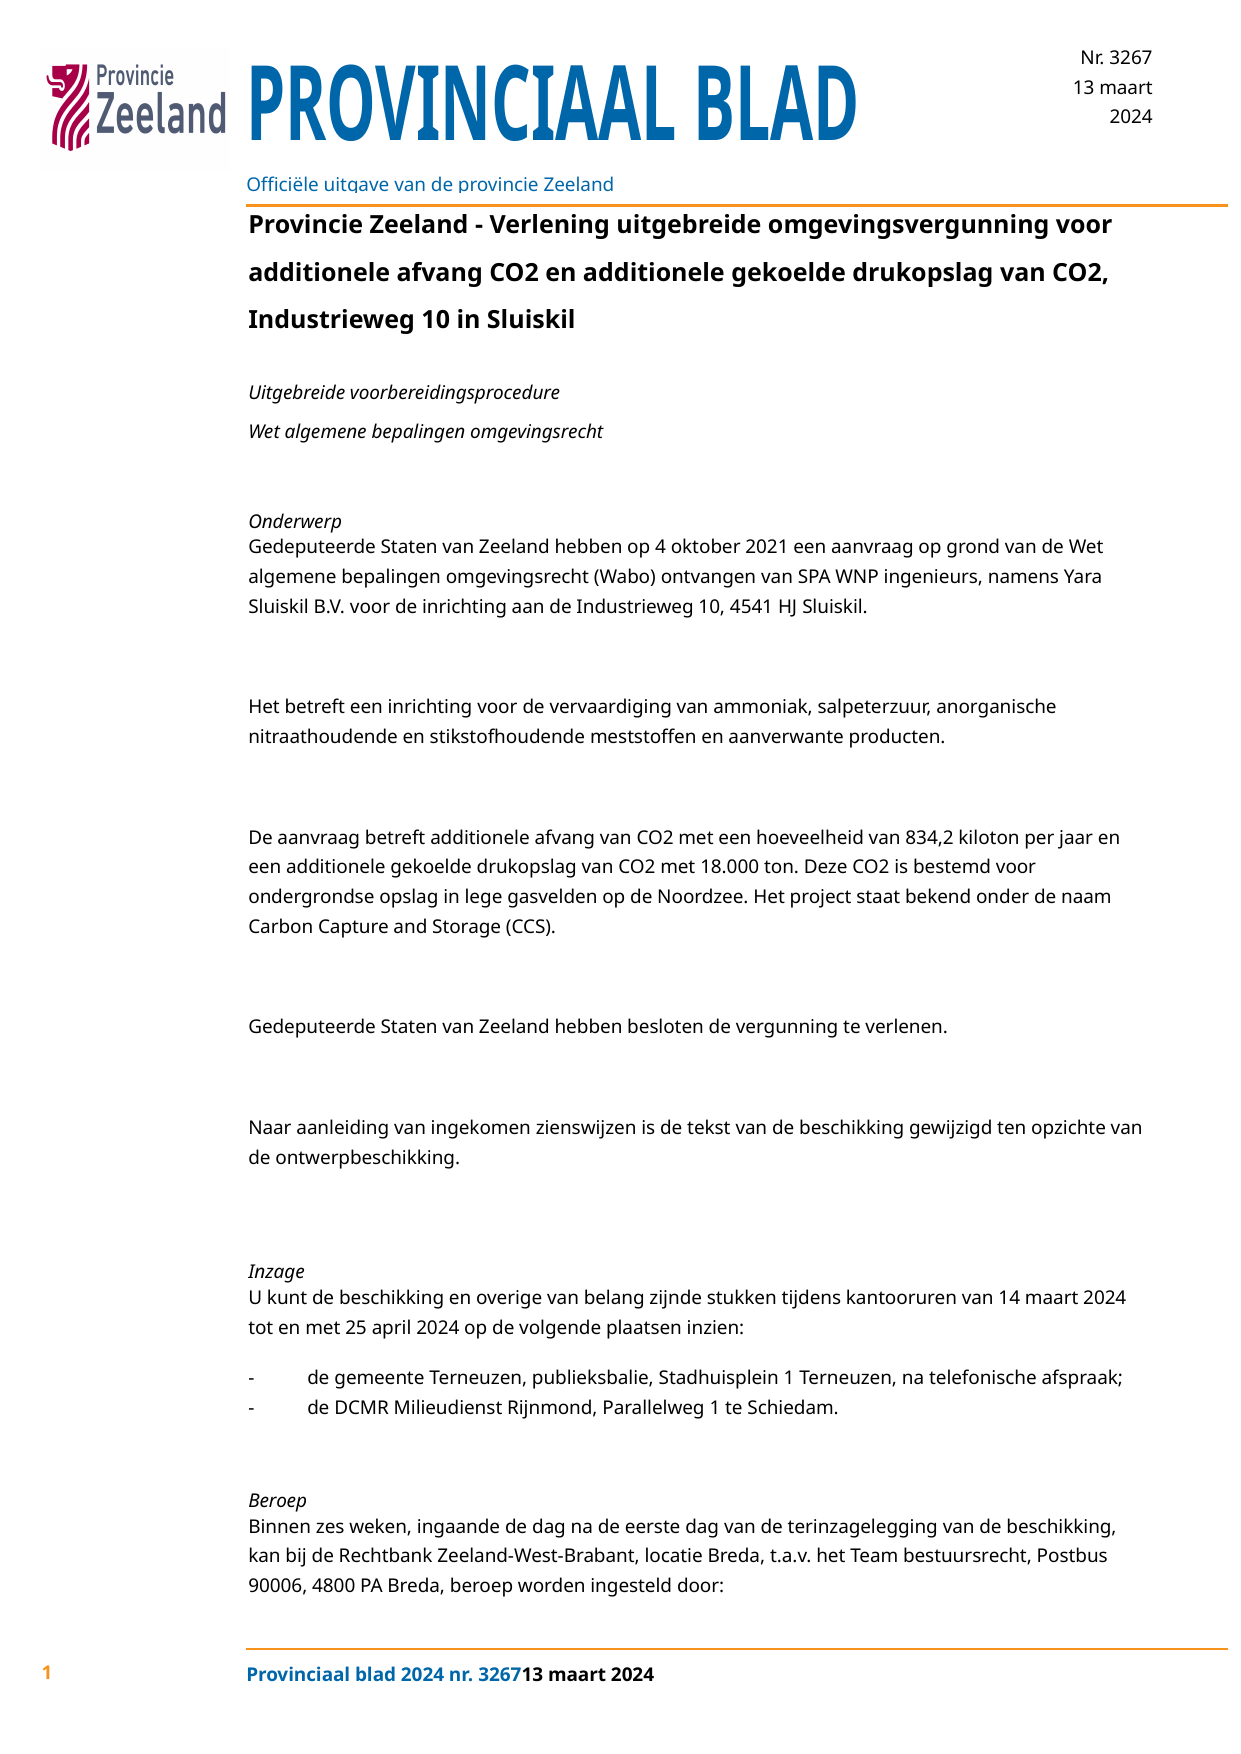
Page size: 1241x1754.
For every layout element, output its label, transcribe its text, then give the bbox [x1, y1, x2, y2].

text Naar aanleiding van ingekomen zienswijzen is de tekst van de beschikking gewijzigd ten opzichte van de ontwerpbeschikking. [248, 1114, 1152, 1170]
text Gedeputeerde Staten van Zeeland hebben op 4 oktober 2021 een aanvraag op grond van de Wet algemene bepalingen omgevingsrecht (Wabo) ontvangen van SPA WNP ingenieurs, namens Yara Sluiskil B.V. voor de inrichting aan de Industrieweg 10, 4541 HJ Sluiskil. [248, 534, 1152, 619]
list de DCMR Milieudienst Rijnmond, Parallelweg 1 te Schiedam. [248, 1394, 1152, 1419]
text U kunt de beschikking en overige van belang zijnde stukken tijdens kantooruren van 14 maart 2024 tot en met 25 april 2024 op de volgende plaatsen inzien: [248, 1284, 1152, 1339]
text Binnen zes weken, ingaande de dag na de eerste dag van de terinzagelegging van de beschikking, kan bij de Rechtbank Zeeland-West-Brabant, locatie Breda, t.a.v. het Team bestuursrecht, Postbus 90006, 4800 PA Breda, beroep worden ingesteld door: [248, 1513, 1152, 1598]
text Wet algemene bepalingen omgevingsrecht [248, 418, 1152, 444]
text Inzage [248, 1258, 1152, 1284]
text Het betreft een inrichting voor de vervaardiging van ammoniak, salpeterzuur, anorganische nitraathoudende en stikstofhoudende meststoffen en aanverwante producten. [248, 694, 1152, 749]
text Beroep [248, 1487, 1152, 1513]
text De aanvraag betreft additionele afvang van CO2 met een hoeveelheid van 834,2 kiloton per jaar en een additionele gekoelde drukopslag van CO2 met 18.000 ton. Deze CO2 is bestemd voor ondergrondse opslag in lege gasvelden op de Noordzee. Het project staat bekend onder de naam Carbon Capture and Storage (CCS). [248, 824, 1152, 939]
text Gedeputeerde Staten van Zeeland hebben besloten de vergunning te verlenen. [248, 1014, 1152, 1039]
picture [41, 47, 231, 172]
text Onderwerp [248, 508, 1152, 534]
text Provincie Zeeland - Verlening uitgebreide omgevingsvergunning voor additionele afvang CO2 en additionele gekoelde drukopslag van CO2, Industrieweg 10 in Sluiskil [248, 207, 1152, 336]
list de gemeente Terneuzen, publieksbalie, Stadhuisplein 1 Terneuzen, na telefonische afspraak; [248, 1364, 1152, 1390]
text Uitgebreide voorbereidingsprocedure [248, 379, 1152, 405]
